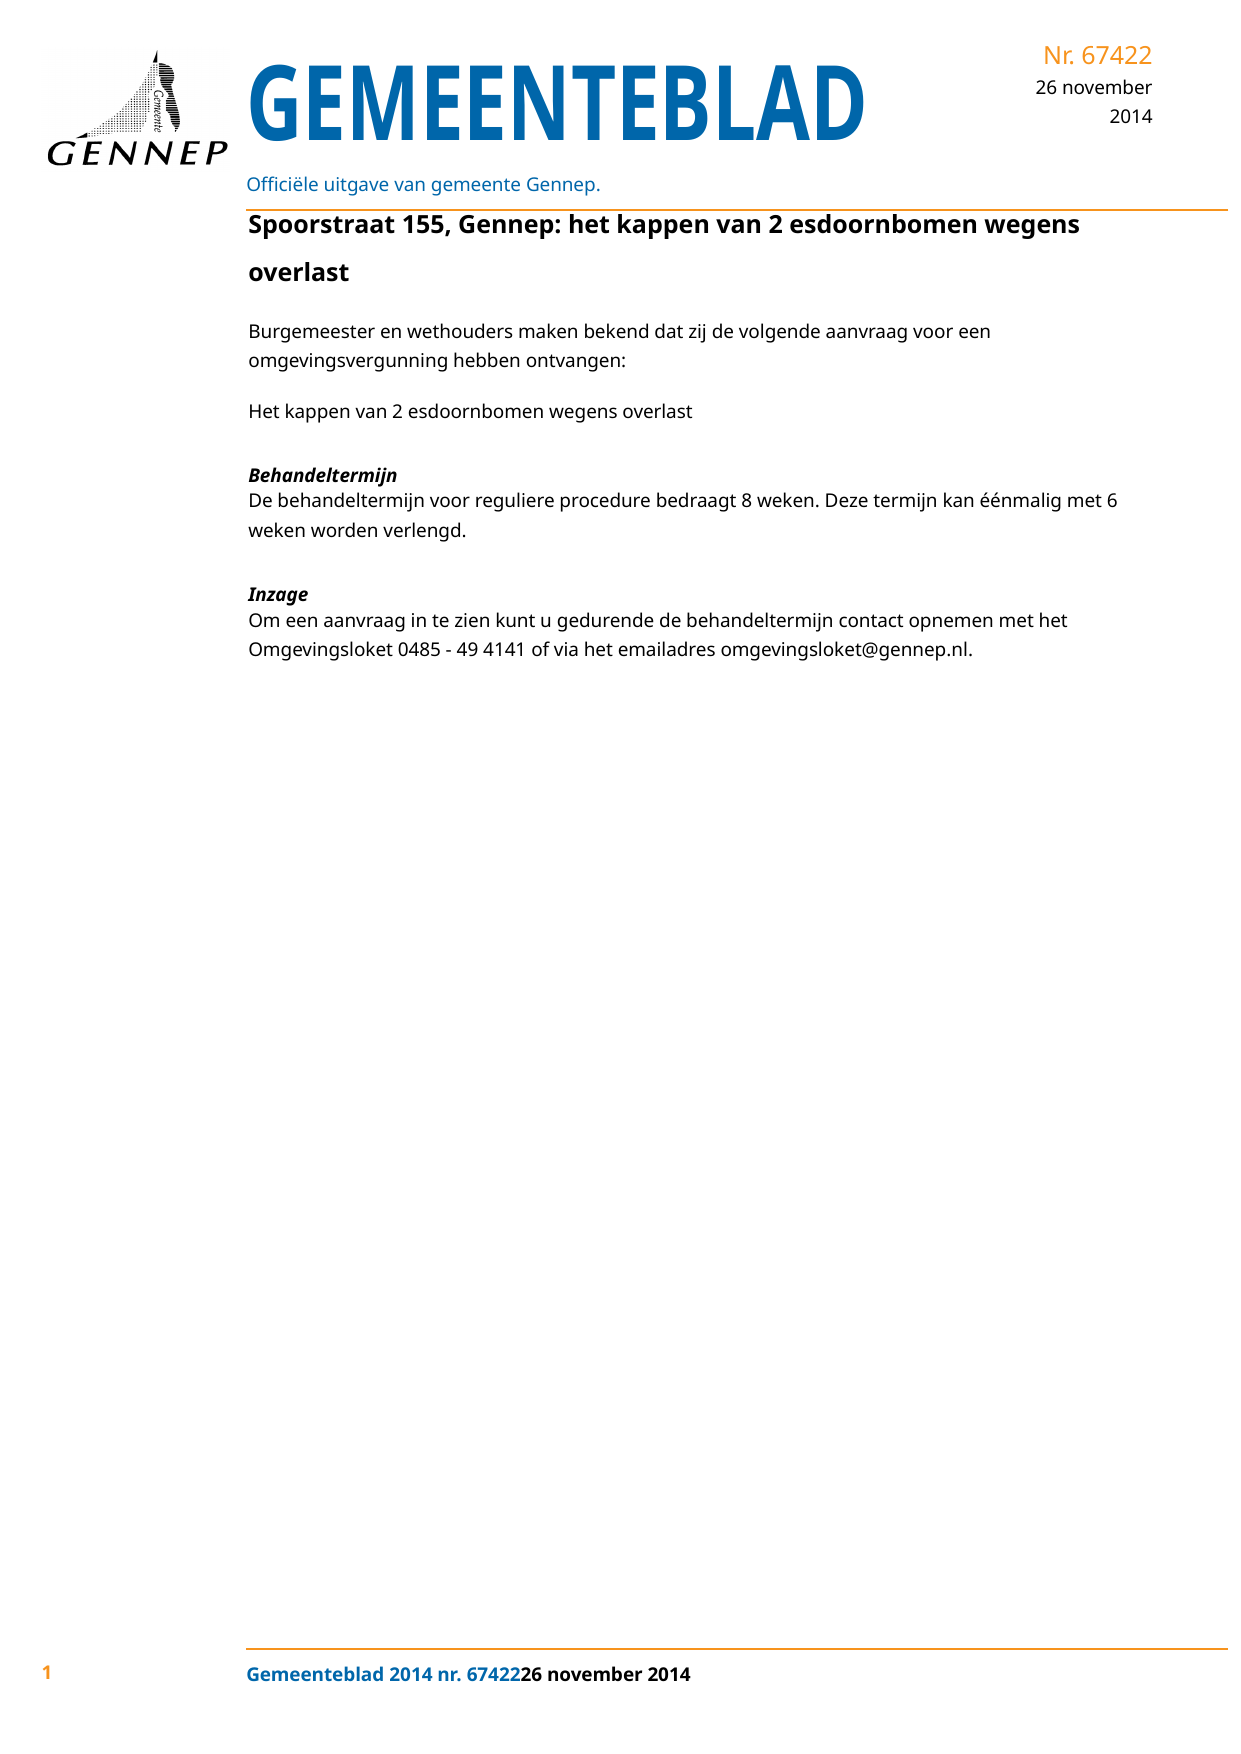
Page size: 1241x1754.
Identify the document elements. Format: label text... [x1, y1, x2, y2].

text De behandeltermijn voor reguliere procedure bedraagt 8 weken. Deze termijn kan éénmalig met 6 weken worden verlengd. [248, 488, 1152, 543]
text Om een aanvraag in te zien kunt u gedurende de behandeltermijn contact opnemen met het Omgevingsloket 0485 - 49 4141 of via het emailadres omgevingsloket@gennep.nl. [248, 607, 1152, 662]
text Het kappen van 2 esdoornbomen wegens overlast [248, 398, 1152, 424]
text Inzage [248, 581, 1152, 607]
text Burgemeester en wethouders maken bekend dat zij de volgende aanvraag voor een omgevingsvergunning hebben ontvangen: [248, 318, 1152, 373]
picture [41, 47, 231, 172]
text Spoorstraat 155, Gennep: het kappen van 2 esdoornbomen wegens overlast [248, 211, 1152, 288]
text Behandeltermijn [248, 462, 1152, 488]
